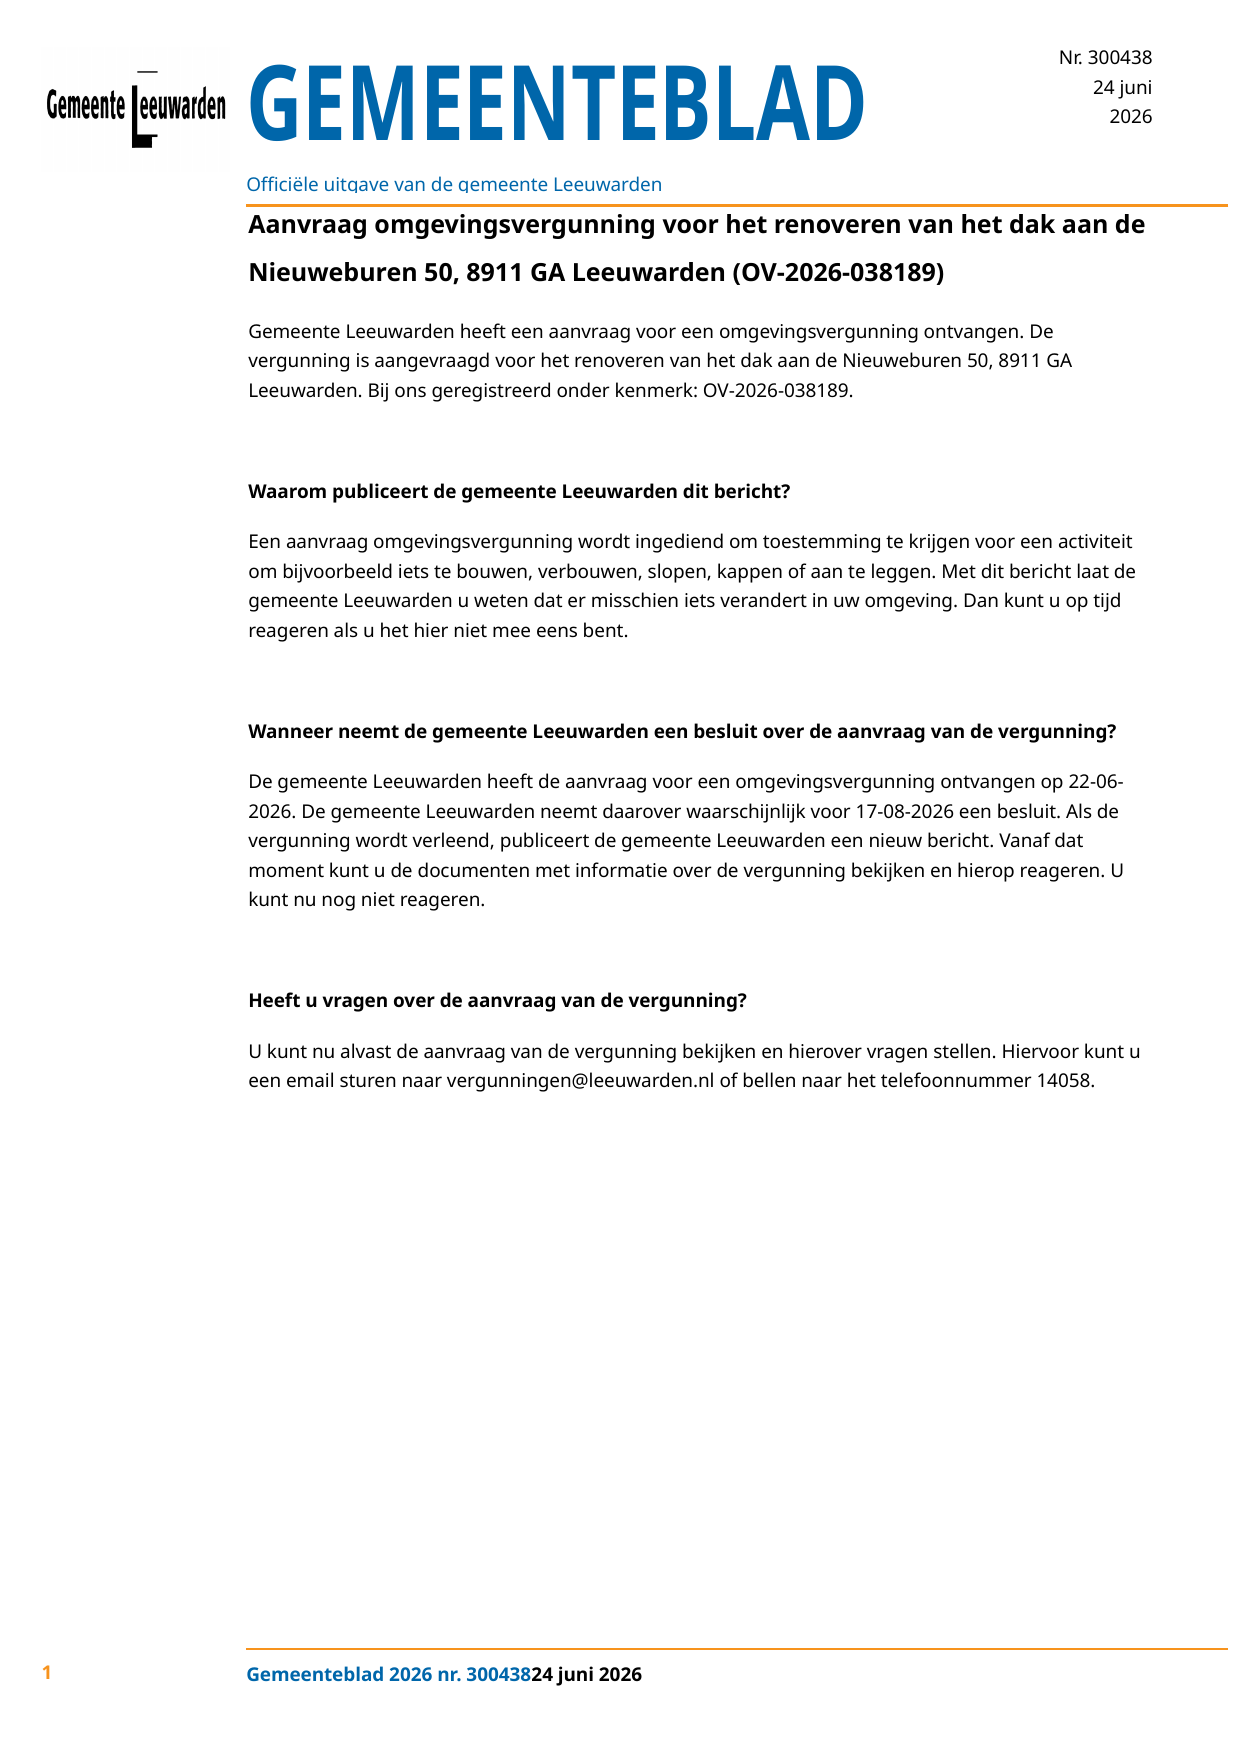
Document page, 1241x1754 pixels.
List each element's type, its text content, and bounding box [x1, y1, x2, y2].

picture [41, 47, 231, 172]
text Aanvraag omgevingsvergunning voor het renoveren van het dak aan de Nieuweburen 50, 8911 GA Leeuwarden (OV-2026-038189) [248, 207, 1152, 288]
text Waarom publiceert de gemeente Leeuwarden dit bericht? [248, 478, 1152, 504]
text Een aanvraag omgevingsvergunning wordt ingediend om toestemming te krijgen voor een activiteit om bijvoorbeeld iets te bouwen, verbouwen, slopen, kappen of aan te leggen. Met dit bericht laat de gemeente Leeuwarden u weten dat er misschien iets verandert in uw omgeving. Dan kunt u op tijd reageren als u het hier niet mee eens bent. [248, 528, 1152, 643]
text Wanneer neemt de gemeente Leeuwarden een besluit over de aanvraag van de vergunning? [248, 718, 1152, 744]
text U kunt nu alvast de aanvraag van de vergunning bekijken en hierover vragen stellen. Hiervoor kunt u een email sturen naar vergunningen@leeuwarden.nl of bellen naar het telefoonnummer 14058. [248, 1038, 1152, 1093]
text De gemeente Leeuwarden heeft de aanvraag voor een omgevingsvergunning ontvangen op 22-06-2026. De gemeente Leeuwarden neemt daarover waarschijnlijk voor 17-08-2026 een besluit. Als de vergunning wordt verleend, publiceert de gemeente Leeuwarden een nieuw bericht. Vanaf dat moment kunt u de documenten met informatie over de vergunning bekijken en hierop reageren. U kunt nu nog niet reageren. [248, 768, 1152, 912]
text Gemeente Leeuwarden heeft een aanvraag voor een omgevingsvergunning ontvangen. De vergunning is aangevraagd voor het renoveren van het dak aan de Nieuweburen 50, 8911 GA Leeuwarden. Bij ons geregistreerd onder kenmerk: OV-2026-038189. [248, 318, 1152, 403]
text Heeft u vragen over de aanvraag van de vergunning? [248, 987, 1152, 1013]
